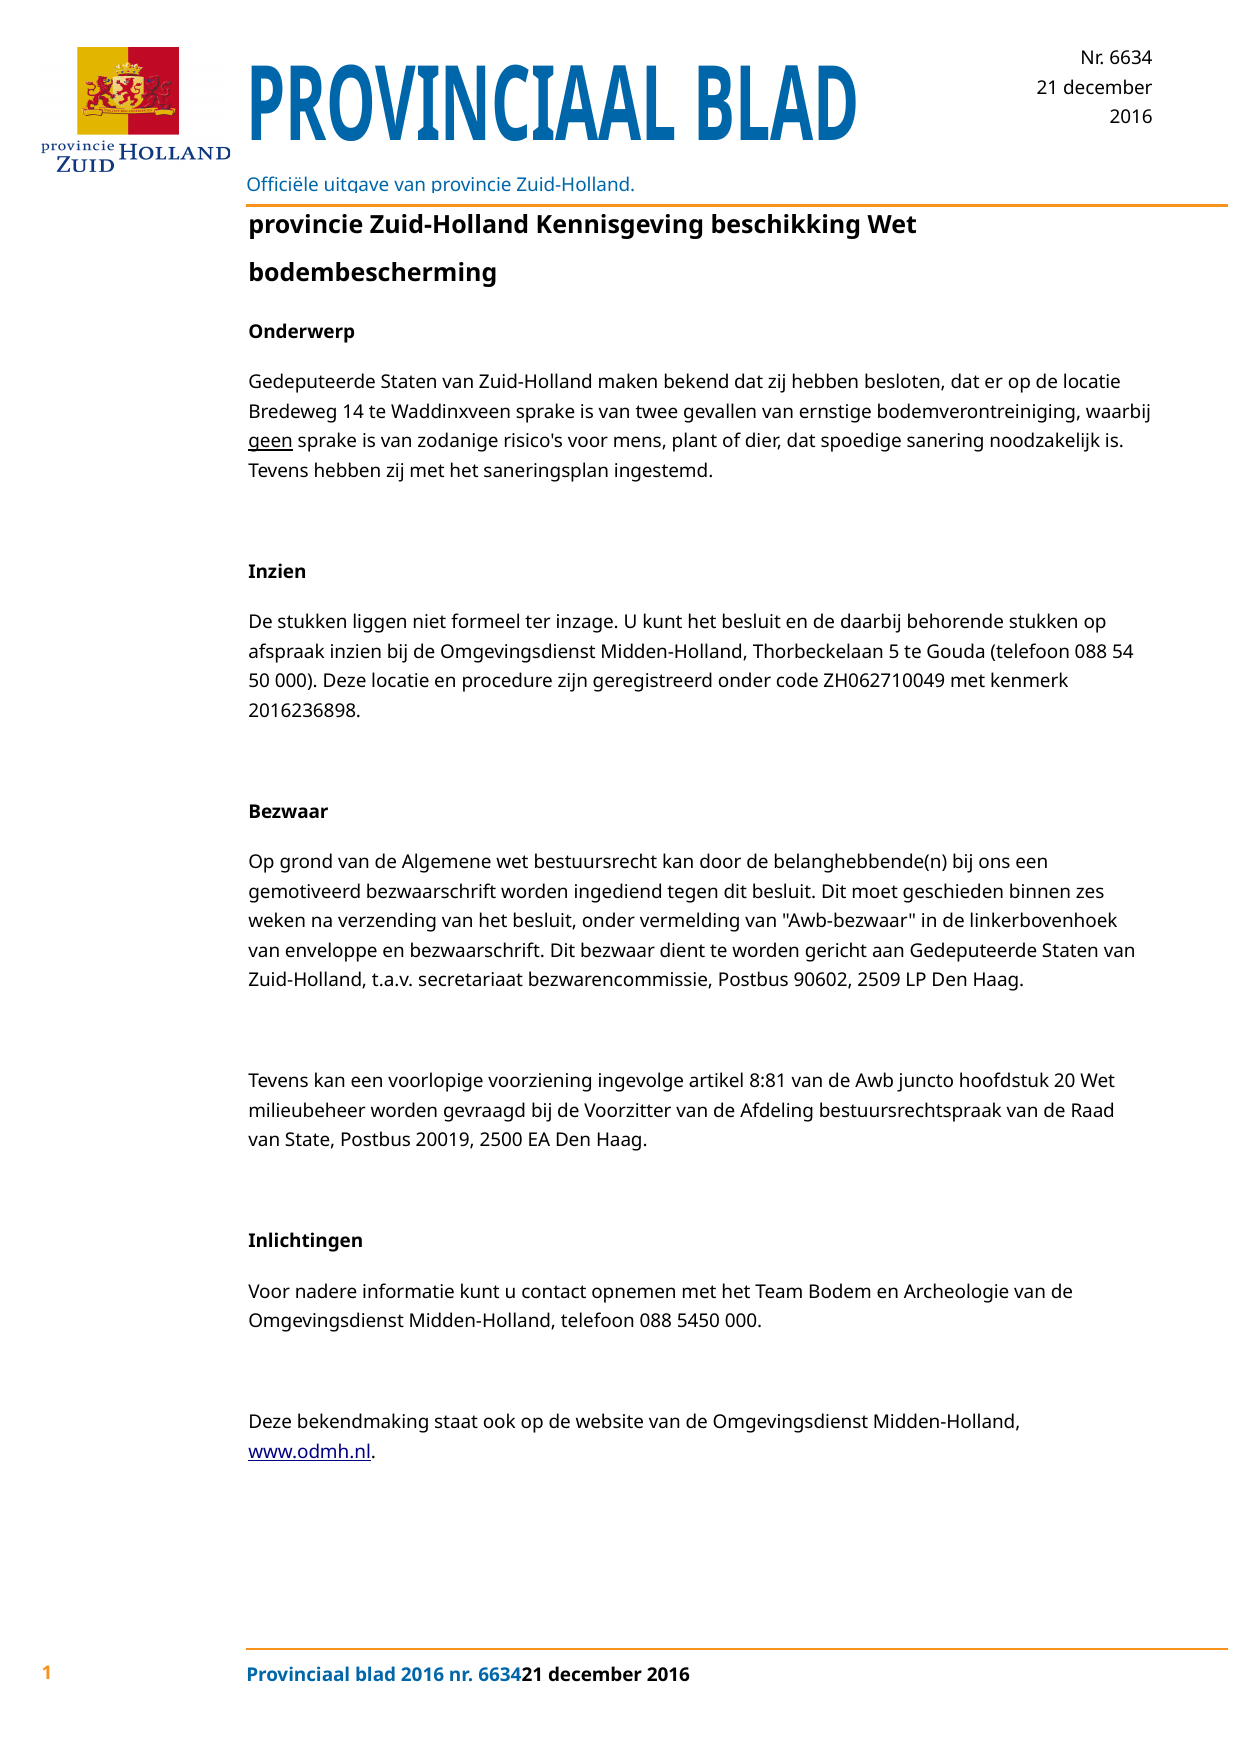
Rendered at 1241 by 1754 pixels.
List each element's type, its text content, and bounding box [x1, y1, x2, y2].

text Bezwaar [248, 798, 1152, 824]
text provincie Zuid-Holland Kennisgeving beschikking Wet bodembescherming [248, 207, 1152, 288]
text Gedeputeerde Staten van Zuid-Holland maken bekend dat zij hebben besloten, dat er op de locatie Bredeweg 14 te Waddinxveen sprake is van twee gevallen van ernstige bodemverontreiniging, waarbij geen sprake is van zodanige risico's voor mens, plant of dier, dat spoedige sanering noodzakelijk is. Tevens hebben zij met het saneringsplan ingestemd. [248, 368, 1152, 483]
picture [41, 47, 231, 172]
text De stukken liggen niet formeel ter inzage. U kunt het besluit en de daarbij behorende stukken op afspraak inzien bij de Omgevingsdienst Midden-Holland, Thorbeckelaan 5 te Gouda (telefoon 088 54 50 000). Deze locatie en procedure zijn geregistreerd onder code ZH062710049 met kenmerk 2016236898. [248, 608, 1152, 723]
text Onderwerp [248, 318, 1152, 344]
text Op grond van de Algemene wet bestuursrecht kan door de belanghebbende(n) bij ons een gemotiveerd bezwaarschrift worden ingediend tegen dit besluit. Dit moet geschieden binnen zes weken na verzending van het besluit, onder vermelding van "Awb-bezwaar" in de linkerbovenhoek van enveloppe en bezwaarschrift. Dit bezwaar dient te worden gericht aan Gedeputeerde Staten van Zuid-Holland, t.a.v. secretariaat bezwarencommissie, Postbus 90602, 2509 LP Den Haag. [248, 848, 1152, 992]
text Inzien [248, 558, 1152, 584]
text Deze bekendmaking staat ook op de website van de Omgevingsdienst Midden-Holland, www.odmh.nl. [248, 1408, 1152, 1464]
text Inlichtingen [248, 1227, 1152, 1253]
text Voor nadere informatie kunt u contact opnemen met het Team Bodem en Archeologie van de Omgevingsdienst Midden-Holland, telefoon 088 5450 000. [248, 1278, 1152, 1333]
text Tevens kan een voorlopige voorziening ingevolge artikel 8:81 van de Awb juncto hoofdstuk 20 Wet milieubeheer worden gevraagd bij de Voorzitter van de Afdeling bestuursrechtspraak van de Raad van State, Postbus 20019, 2500 EA Den Haag. [248, 1067, 1152, 1152]
